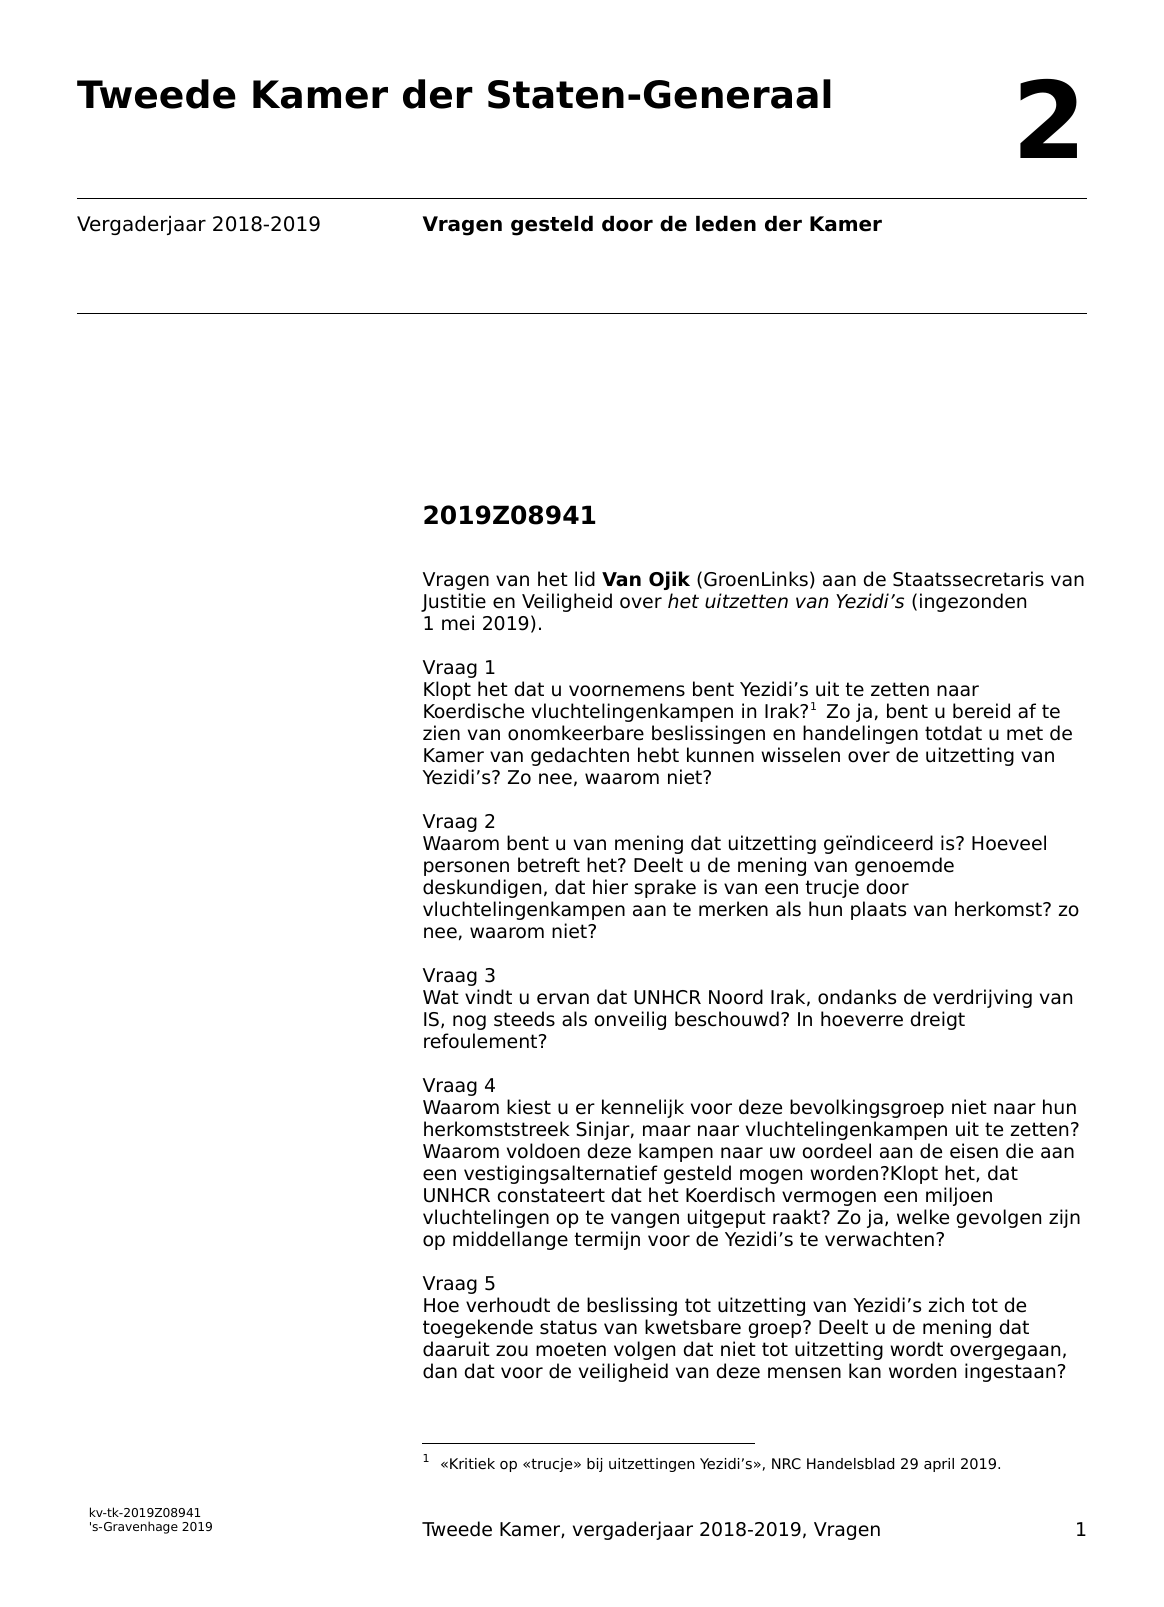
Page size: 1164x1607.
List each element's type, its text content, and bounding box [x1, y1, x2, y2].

text «Kritiek op «trucje» bij uitzettingen Yezidi’s», NRC Handelsblad 29 april 2019. [422, 1452, 1087, 1474]
text Klopt het dat u voornemens bent Yezidi’s uit te zetten naar Koerdische vluchtelingenkampen in Irak? Zo ja, bent u bereid af te zien van onomkeerbare beslissingen en handelingen totdat u met de Kamer van gedachten hebt kunnen wisselen over de uitzetting van Yezidi’s? Zo nee, waarom niet? [422, 679, 1087, 789]
table_header Tweede Kamer der Staten-Generaal [77, 59, 886, 198]
table_header 2 [886, 59, 1087, 198]
text Waarom kiest u er kennelijk voor deze bevolkingsgroep niet naar hun herkomststreek Sinjar, maar naar vluchtelingenkampen uit te zetten? Waarom voldoen deze kampen naar uw oordeel aan de eisen die aan een vestigingsalternatief gesteld mogen worden?Klopt het, dat UNHCR constateert dat het Koerdisch vermogen een miljoen vluchtelingen op te vangen uitgeput raakt? Zo ja, welke gevolgen zijn op middellange termijn voor de Yezidi’s te verwachten? [422, 1097, 1087, 1251]
table_cell Vragen gesteld door de leden der Kamer [422, 199, 1087, 313]
text Vraag 3 [422, 965, 1087, 987]
text Vragen van het lid Van Ojik (GroenLinks) aan de Staatssecretaris van Justitie en Veiligheid over het uitzetten van Yezidi’s (ingezonden 1 mei 2019). [422, 569, 1087, 635]
table_cell Vergaderjaar 2018-2019 [77, 199, 422, 313]
text Vraag 5 [422, 1273, 1087, 1295]
text 2019Z08941 [422, 501, 1087, 531]
text Vraag 4 [422, 1075, 1087, 1097]
text 's-Gravenhage 2019 [88, 1520, 323, 1534]
text Vraag 1 [422, 657, 1087, 679]
text Vraag 2 [422, 811, 1087, 833]
text kv-tk-2019Z08941 [88, 1506, 323, 1520]
text Wat vindt u ervan dat UNHCR Noord Irak, ondanks de verdrijving van IS, nog steeds als onveilig beschouwd? In hoeverre dreigt refoulement? [422, 987, 1087, 1053]
text Hoe verhoudt de beslissing tot uitzetting van Yezidi’s zich tot de toegekende status van kwetsbare groep? Deelt u de mening dat daaruit zou moeten volgen dat niet tot uitzetting wordt overgegaan, dan dat voor de veiligheid van deze mensen kan worden ingestaan? [422, 1295, 1087, 1383]
text Waarom bent u van mening dat uitzetting geïndiceerd is? Hoeveel personen betreft het? Deelt u de mening van genoemde deskundigen, dat hier sprake is van een trucje door vluchtelingenkampen aan te merken als hun plaats van herkomst? zo nee, waarom niet? [422, 833, 1087, 943]
